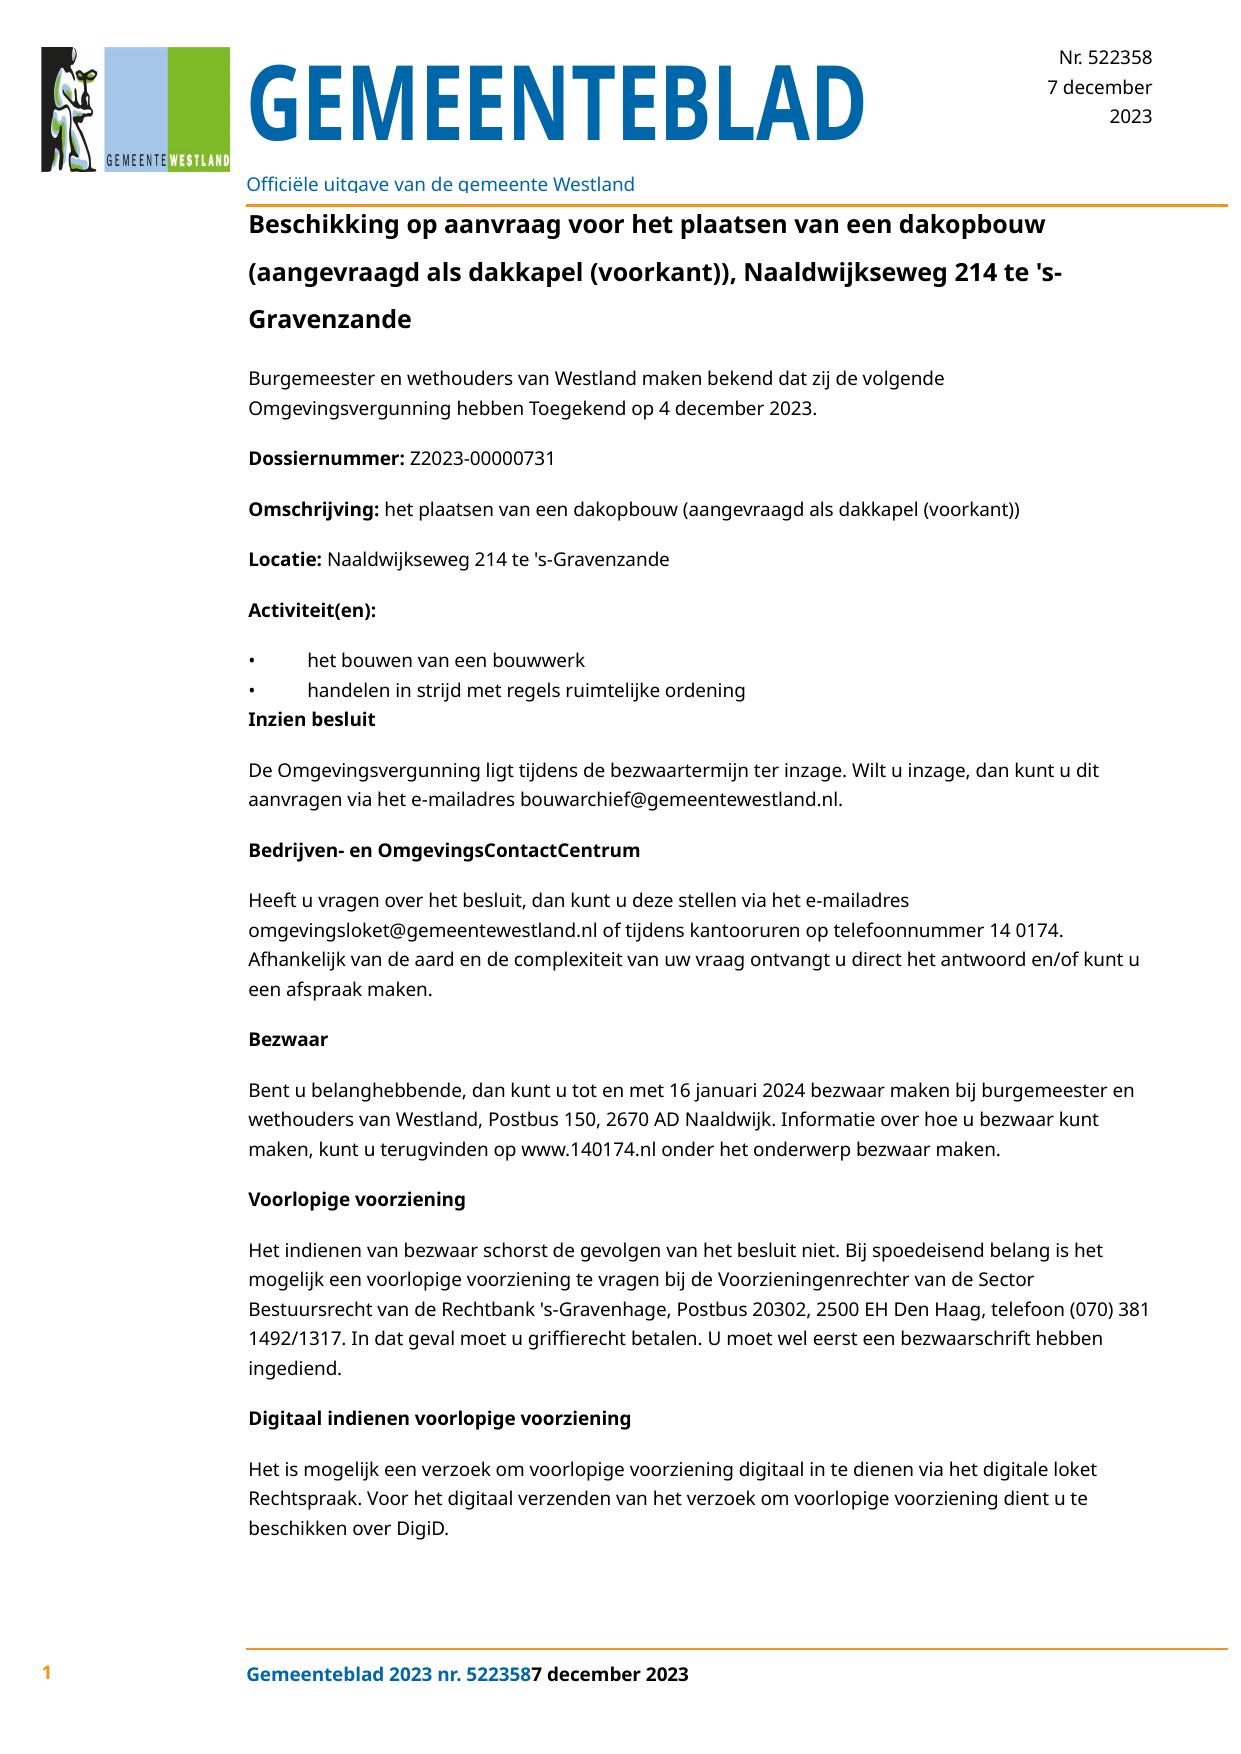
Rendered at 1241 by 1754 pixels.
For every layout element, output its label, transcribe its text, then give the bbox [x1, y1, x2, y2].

text Omschrijving: het plaatsen van een dakopbouw (aangevraagd als dakkapel (voorkant)) [248, 496, 1152, 522]
text Bedrijven- en OmgevingsContactCentrum [248, 837, 1152, 862]
list het bouwen van een bouwwerk [248, 647, 1152, 673]
text Beschikking op aanvraag voor het plaatsen van een dakopbouw (aangevraagd als dakkapel (voorkant)), Naaldwijkseweg 214 te 's-Gravenzande [248, 207, 1152, 336]
text Bent u belanghebbende, dan kunt u tot en met 16 januari 2024 bezwaar maken bij burgemeester en wethouders van Westland, Postbus 150, 2670 AD Naaldwijk. Informatie over hoe u bezwaar kunt maken, kunt u terugvinden op www.140174.nl onder het onderwerp bezwaar maken. [248, 1077, 1152, 1162]
text Inzien besluit [248, 706, 1152, 732]
text Heeft u vragen over het besluit, dan kunt u deze stellen via het e-mailadres omgevingsloket@gemeentewestland.nl of tijdens kantooruren op telefoonnummer 14 0174. Afhankelijk van de aard en de complexiteit van uw vraag ontvangt u direct het antwoord en/of kunt u een afspraak maken. [248, 887, 1152, 1002]
text Het is mogelijk een verzoek om voorlopige voorziening digitaal in te dienen via het digitale loket Rechtspraak. Voor het digitaal verzenden van het verzoek om voorlopige voorziening dient u te beschikken over DigiD. [248, 1456, 1152, 1541]
text Locatie: Naaldwijkseweg 214 te 's-Gravenzande [248, 546, 1152, 572]
text Voorlopige voorziening [248, 1186, 1152, 1212]
text Bezwaar [248, 1026, 1152, 1052]
text Digitaal indienen voorlopige voorziening [248, 1406, 1152, 1431]
text Dossiernummer: Z2023-00000731 [248, 446, 1152, 471]
text De Omgevingsvergunning ligt tijdens de bezwaartermijn ter inzage. Wilt u inzage, dan kunt u dit aanvragen via het e-mailadres bouwarchief@gemeentewestland.nl. [248, 757, 1152, 812]
picture [41, 47, 231, 172]
list handelen in strijd met regels ruimtelijke ordening [248, 677, 1152, 702]
text Activiteit(en): [248, 597, 1152, 622]
text Het indienen van bezwaar schorst de gevolgen van het besluit niet. Bij spoedeisend belang is het mogelijk een voorlopige voorziening te vragen bij de Voorzieningenrechter van de Sector Bestuursrecht van de Rechtbank 's-Gravenhage, Postbus 20302, 2500 EH Den Haag, telefoon (070) 381 1492/1317. In dat geval moet u griffierecht betalen. U moet wel eerst een bezwaarschrift hebben ingediend. [248, 1237, 1152, 1381]
text Burgemeester en wethouders van Westland maken bekend dat zij de volgende Omgevingsvergunning hebben Toegekend op 4 december 2023. [248, 366, 1152, 421]
